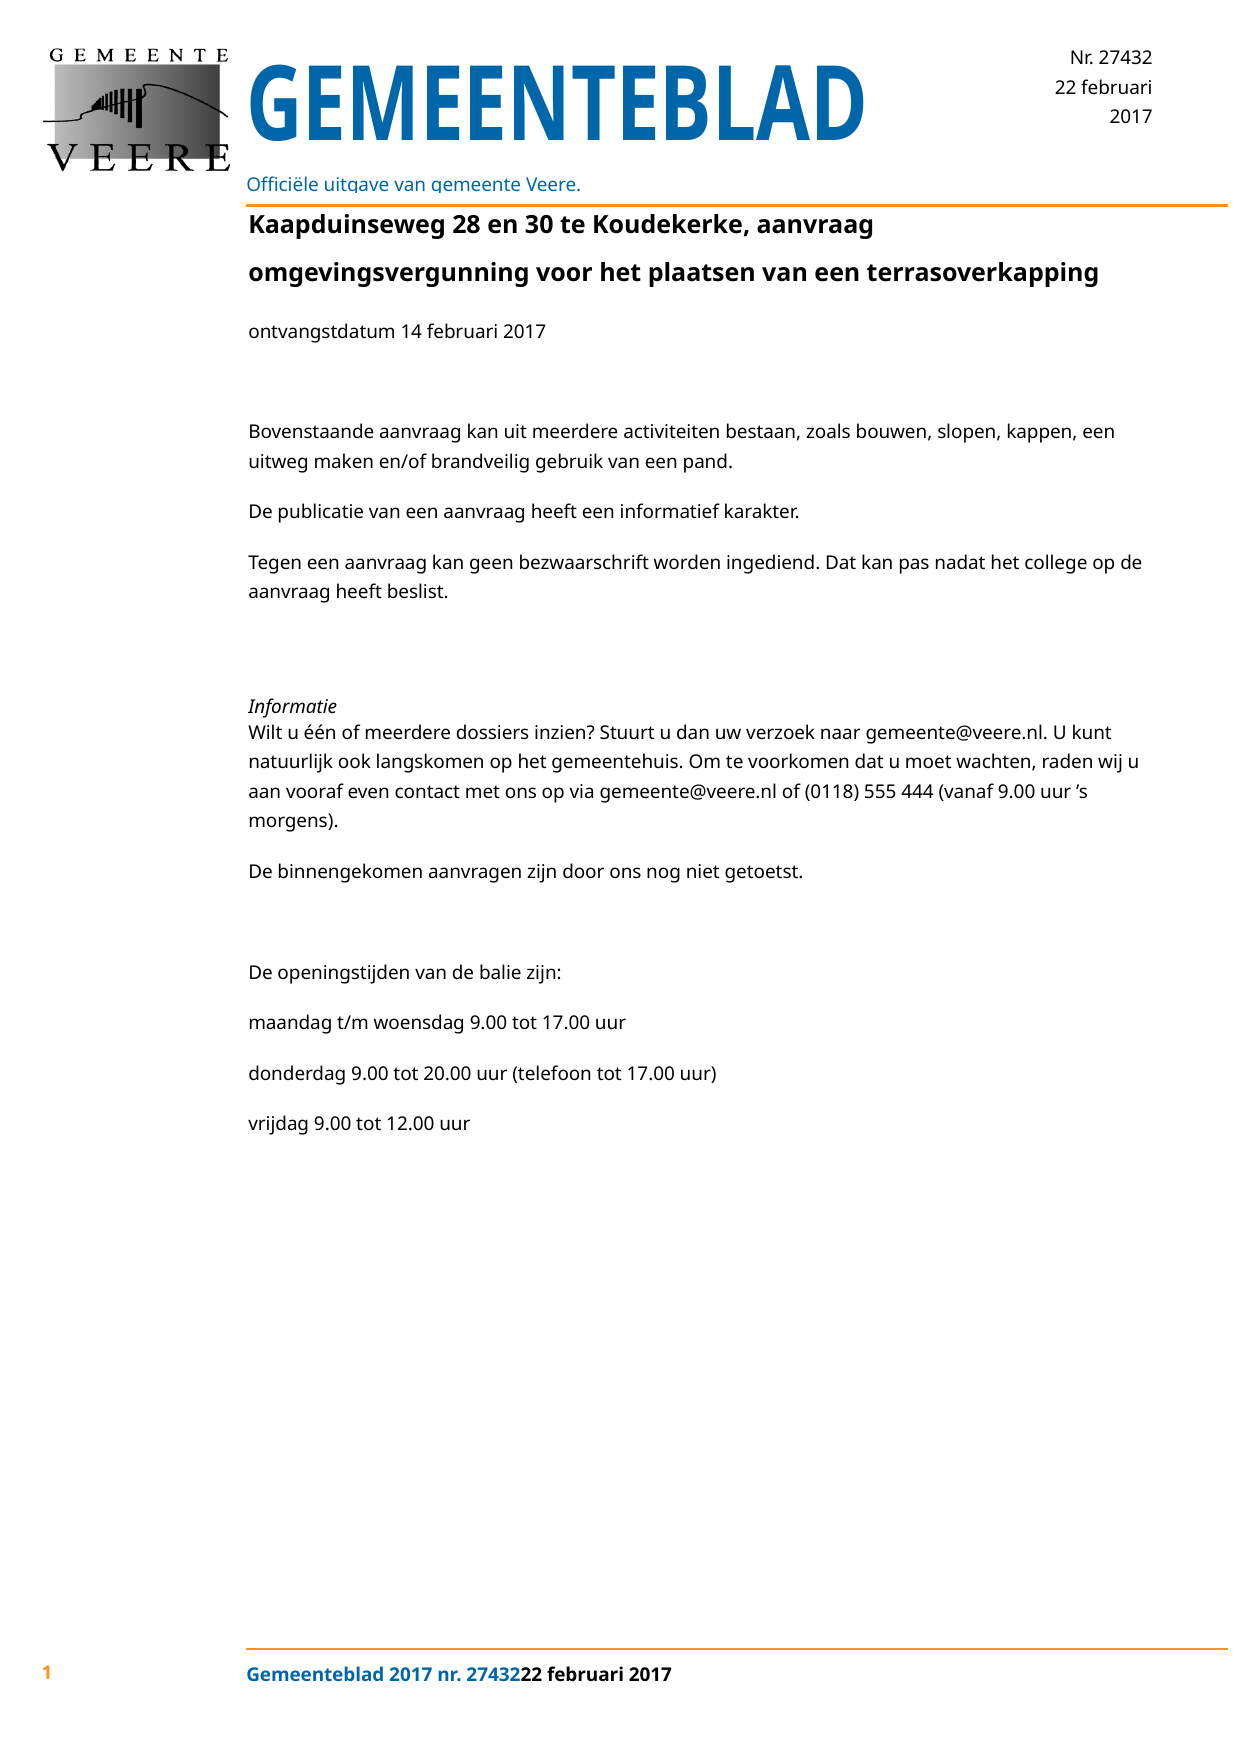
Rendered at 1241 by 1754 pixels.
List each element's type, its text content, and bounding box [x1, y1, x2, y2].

text maandag t/m woensdag 9.00 tot 17.00 uur [248, 1009, 1152, 1035]
text Wilt u één of meerdere dossiers inzien? Stuurt u dan uw verzoek naar gemeente@veere.nl. U kunt natuurlijk ook langskomen op het gemeentehuis. Om te voorkomen dat u moet wachten, raden wij u aan vooraf even contact met ons op via gemeente@veere.nl of (0118) 555 444 (vanaf 9.00 uur ’s morgens). [248, 719, 1152, 833]
text Informatie [248, 693, 1152, 719]
text De binnengekomen aanvragen zijn door ons nog niet getoetst. [248, 858, 1152, 884]
text De publicatie van een aanvraag heeft een informatief karakter. [248, 499, 1152, 524]
text Tegen een aanvraag kan geen bezwaarschrift worden ingediend. Dat kan pas nadat het college op de aanvraag heeft beslist. [248, 549, 1152, 604]
text vrijdag 9.00 tot 12.00 uur [248, 1110, 1152, 1136]
text De openingstijden van de balie zijn: [248, 959, 1152, 984]
text Kaapduinseweg 28 en 30 te Koudekerke, aanvraag omgevingsvergunning voor het plaatsen van een terrasoverkapping [248, 207, 1152, 288]
text Bovenstaande aanvraag kan uit meerdere activiteiten bestaan, zoals bouwen, slopen, kappen, een uitweg maken en/of brandveilig gebruik van een pand. [248, 419, 1152, 474]
text donderdag 9.00 tot 20.00 uur (telefoon tot 17.00 uur) [248, 1060, 1152, 1085]
text ontvangstdatum 14 februari 2017 [248, 318, 1152, 344]
picture [41, 47, 231, 172]
